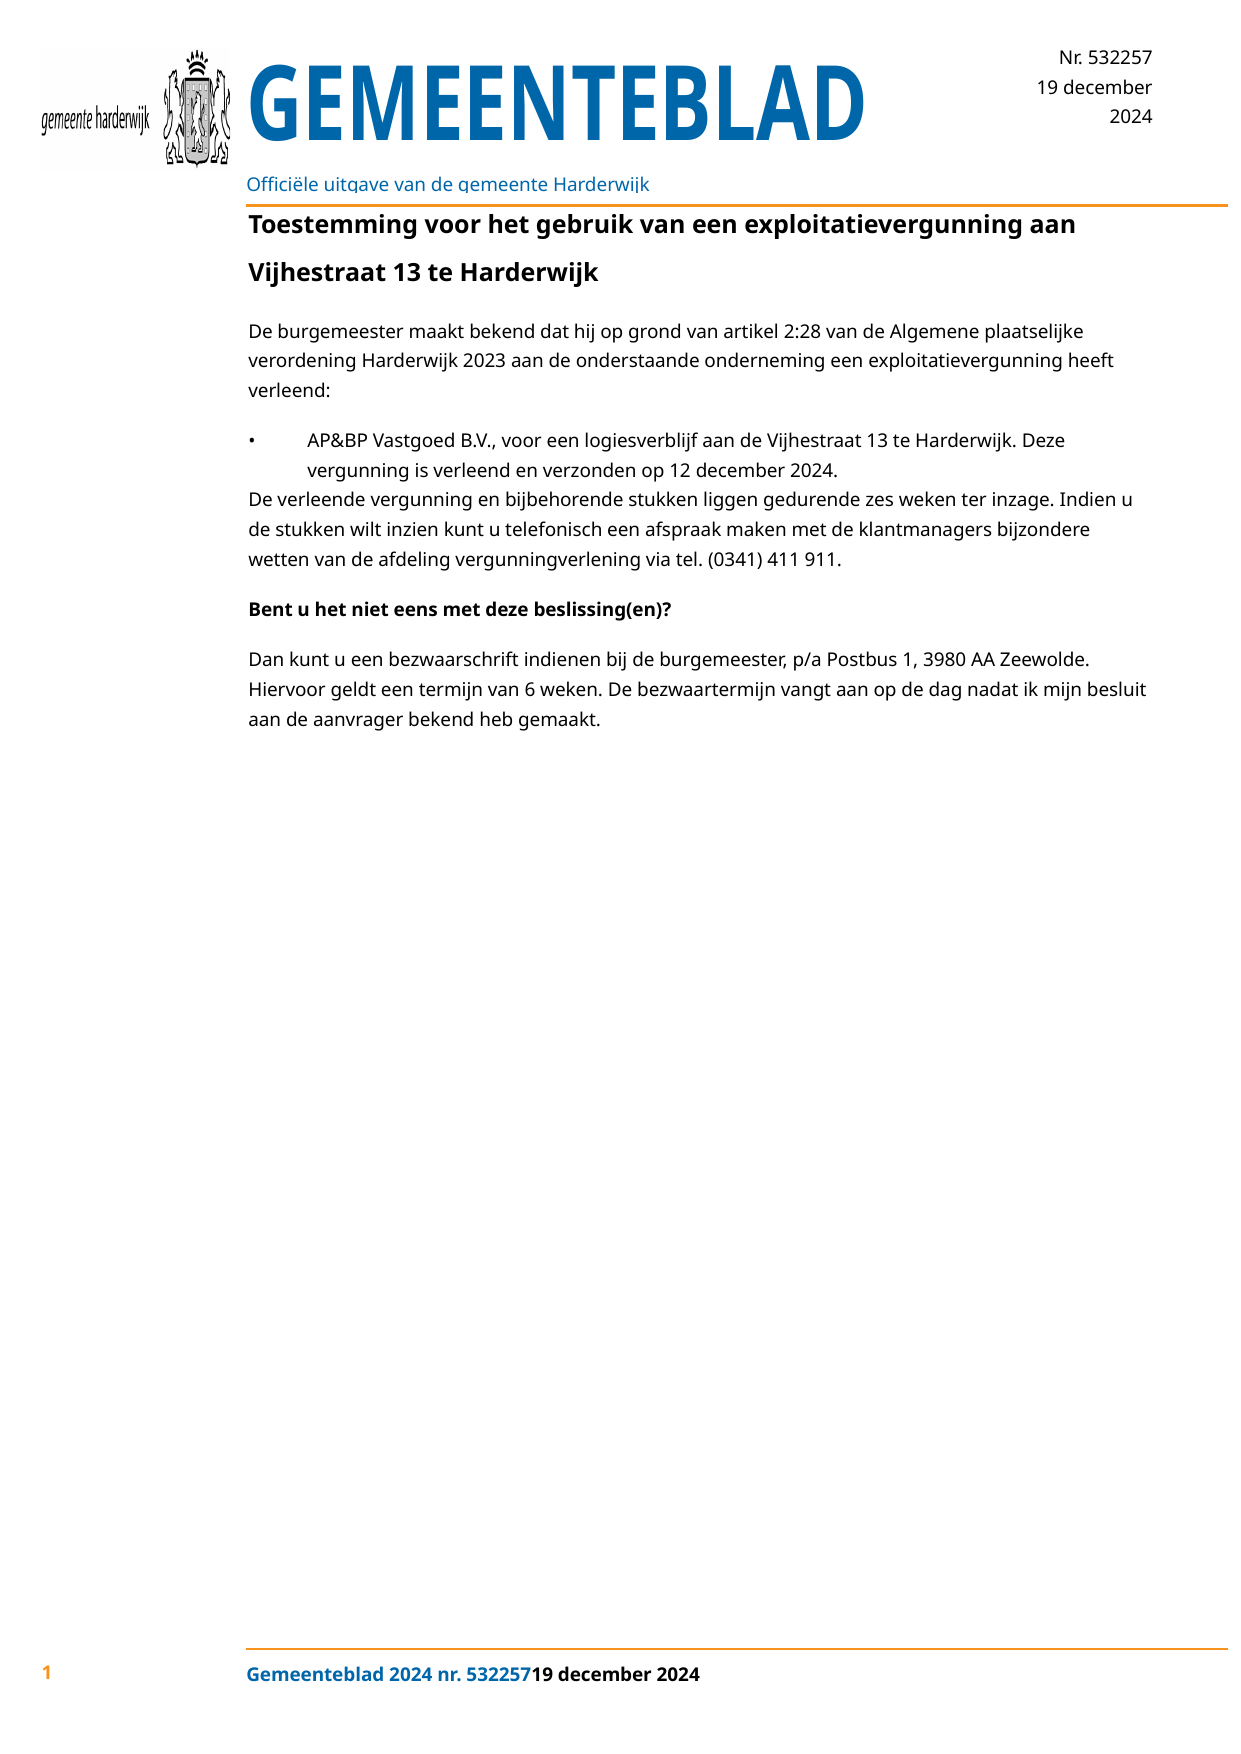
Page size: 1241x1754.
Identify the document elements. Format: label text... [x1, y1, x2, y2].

picture [41, 47, 231, 172]
text De burgemeester maakt bekend dat hij op grond van artikel 2:28 van de Algemene plaatselijke verordening Harderwijk 2023 aan de onderstaande onderneming een exploitatievergunning heeft verleend: [248, 318, 1152, 403]
text Bent u het niet eens met deze beslissing(en)? [248, 596, 1152, 622]
text De verleende vergunning en bijbehorende stukken liggen gedurende zes weken ter inzage. Indien u de stukken wilt inzien kunt u telefonisch een afspraak maken met de klantmanagers bijzondere wetten van de afdeling vergunningverlening via tel. (0341) 411 911. [248, 487, 1152, 572]
text Toestemming voor het gebruik van een exploitatievergunning aan Vijhestraat 13 te Harderwijk [248, 207, 1152, 288]
text Dan kunt u een bezwaarschrift indienen bij de burgemeester, p/a Postbus 1, 3980 AA Zeewolde. Hiervoor geldt een termijn van 6 weken. De bezwaartermijn vangt aan op de dag nadat ik mijn besluit aan de aanvrager bekend heb gemaakt. [248, 647, 1152, 732]
list AP&BP Vastgoed B.V., voor een logiesverblijf aan de Vijhestraat 13 te Harderwijk. Deze vergunning is verleend en verzonden op 12 december 2024. [248, 427, 1152, 483]
